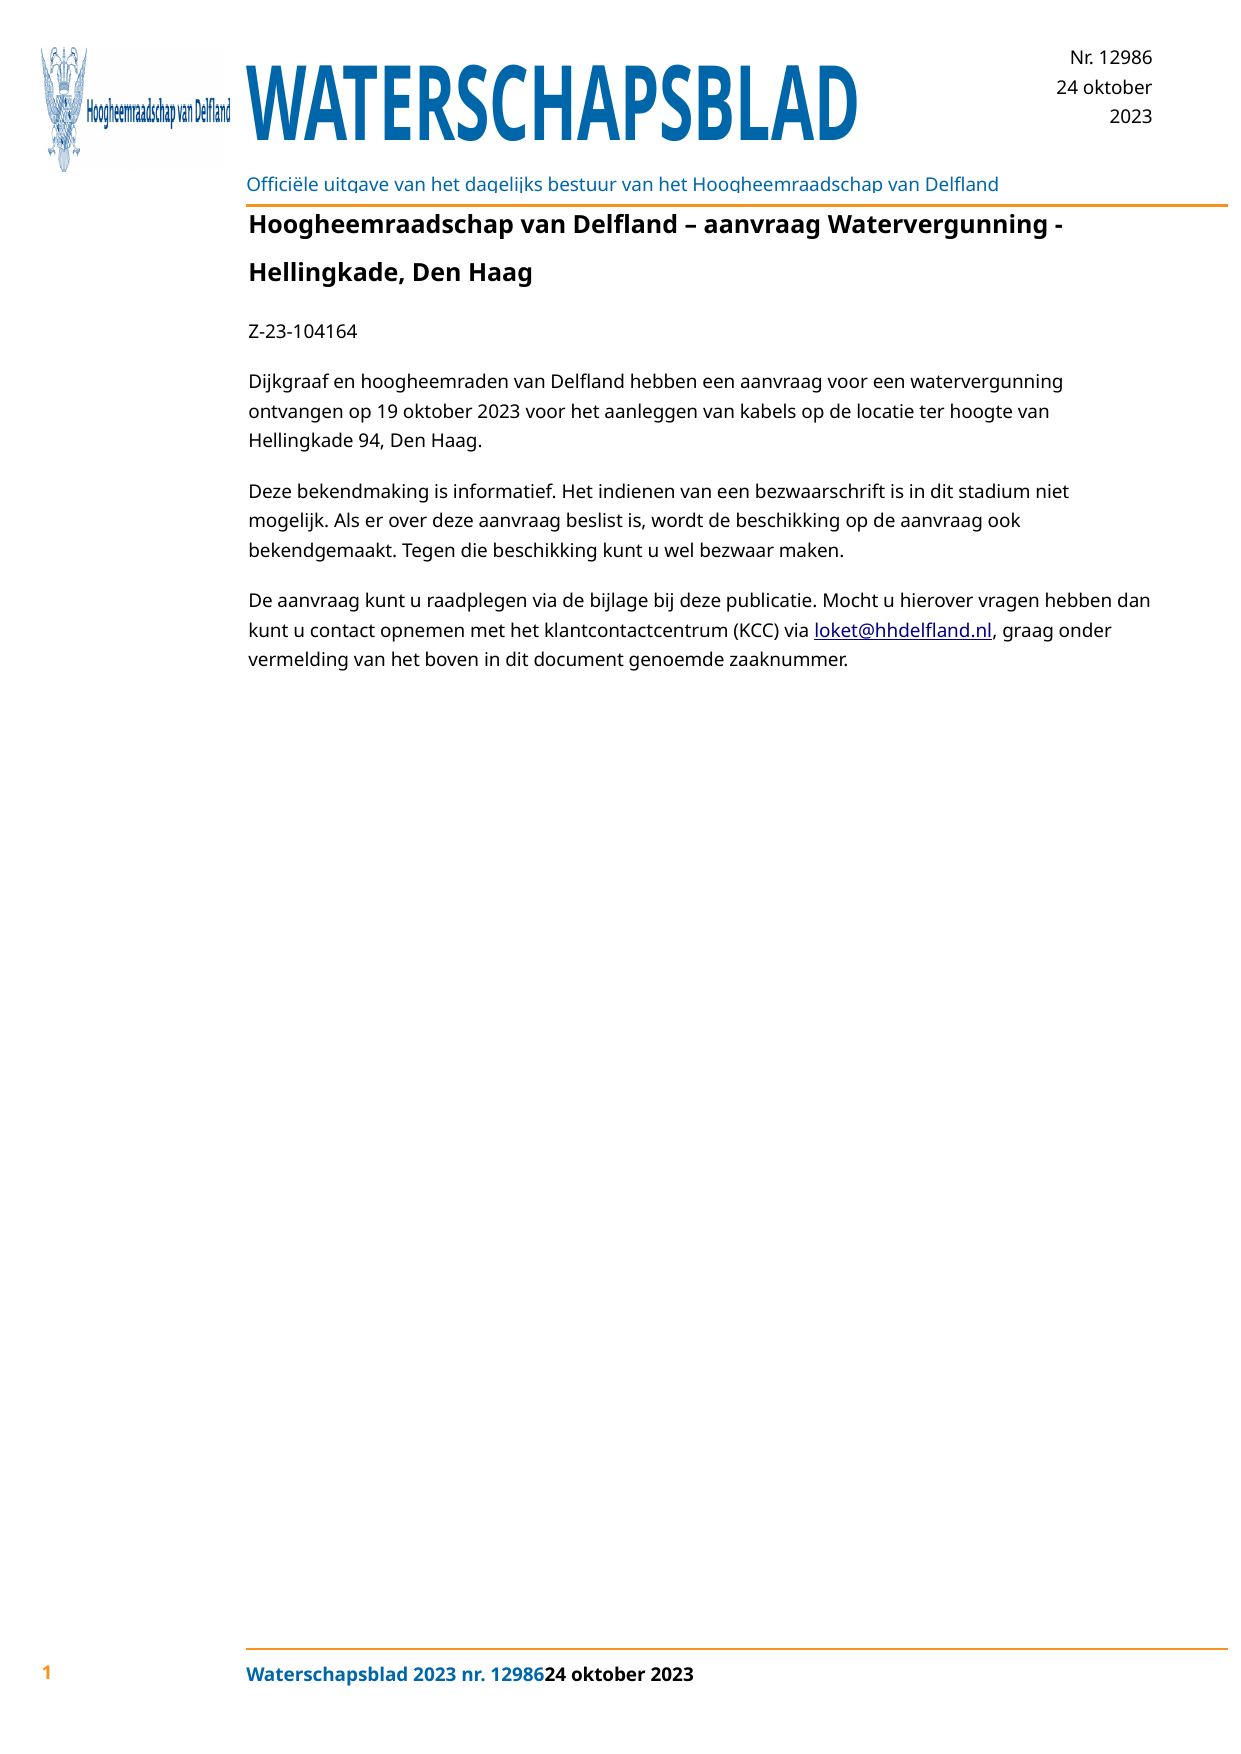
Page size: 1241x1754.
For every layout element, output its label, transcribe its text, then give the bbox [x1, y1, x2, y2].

text De aanvraag kunt u raadplegen via de bijlage bij deze publicatie. Mocht u hierover vragen hebben dan kunt u contact opnemen met het klantcontactcentrum (KCC) via loket@hhdelfland.nl, graag onder vermelding van het boven in dit document genoemde zaaknummer. [248, 587, 1152, 672]
text Dijkgraaf en hoogheemraden van Delfland hebben een aanvraag voor een watervergunning ontvangen op 19 oktober 2023 voor het aanleggen van kabels op de locatie ter hoogte van Hellingkade 94, Den Haag. [248, 368, 1152, 453]
text Z-23-104164 [248, 318, 1152, 344]
text Deze bekendmaking is informatief. Het indienen van een bezwaarschrift is in dit stadium niet mogelijk. Als er over deze aanvraag beslist is, wordt de beschikking op de aanvraag ook bekendgemaakt. Tegen die beschikking kunt u wel bezwaar maken. [248, 478, 1152, 563]
text Hoogheemraadschap van Delfland – aanvraag Watervergunning - Hellingkade, Den Haag [248, 207, 1152, 288]
picture [41, 47, 231, 172]
